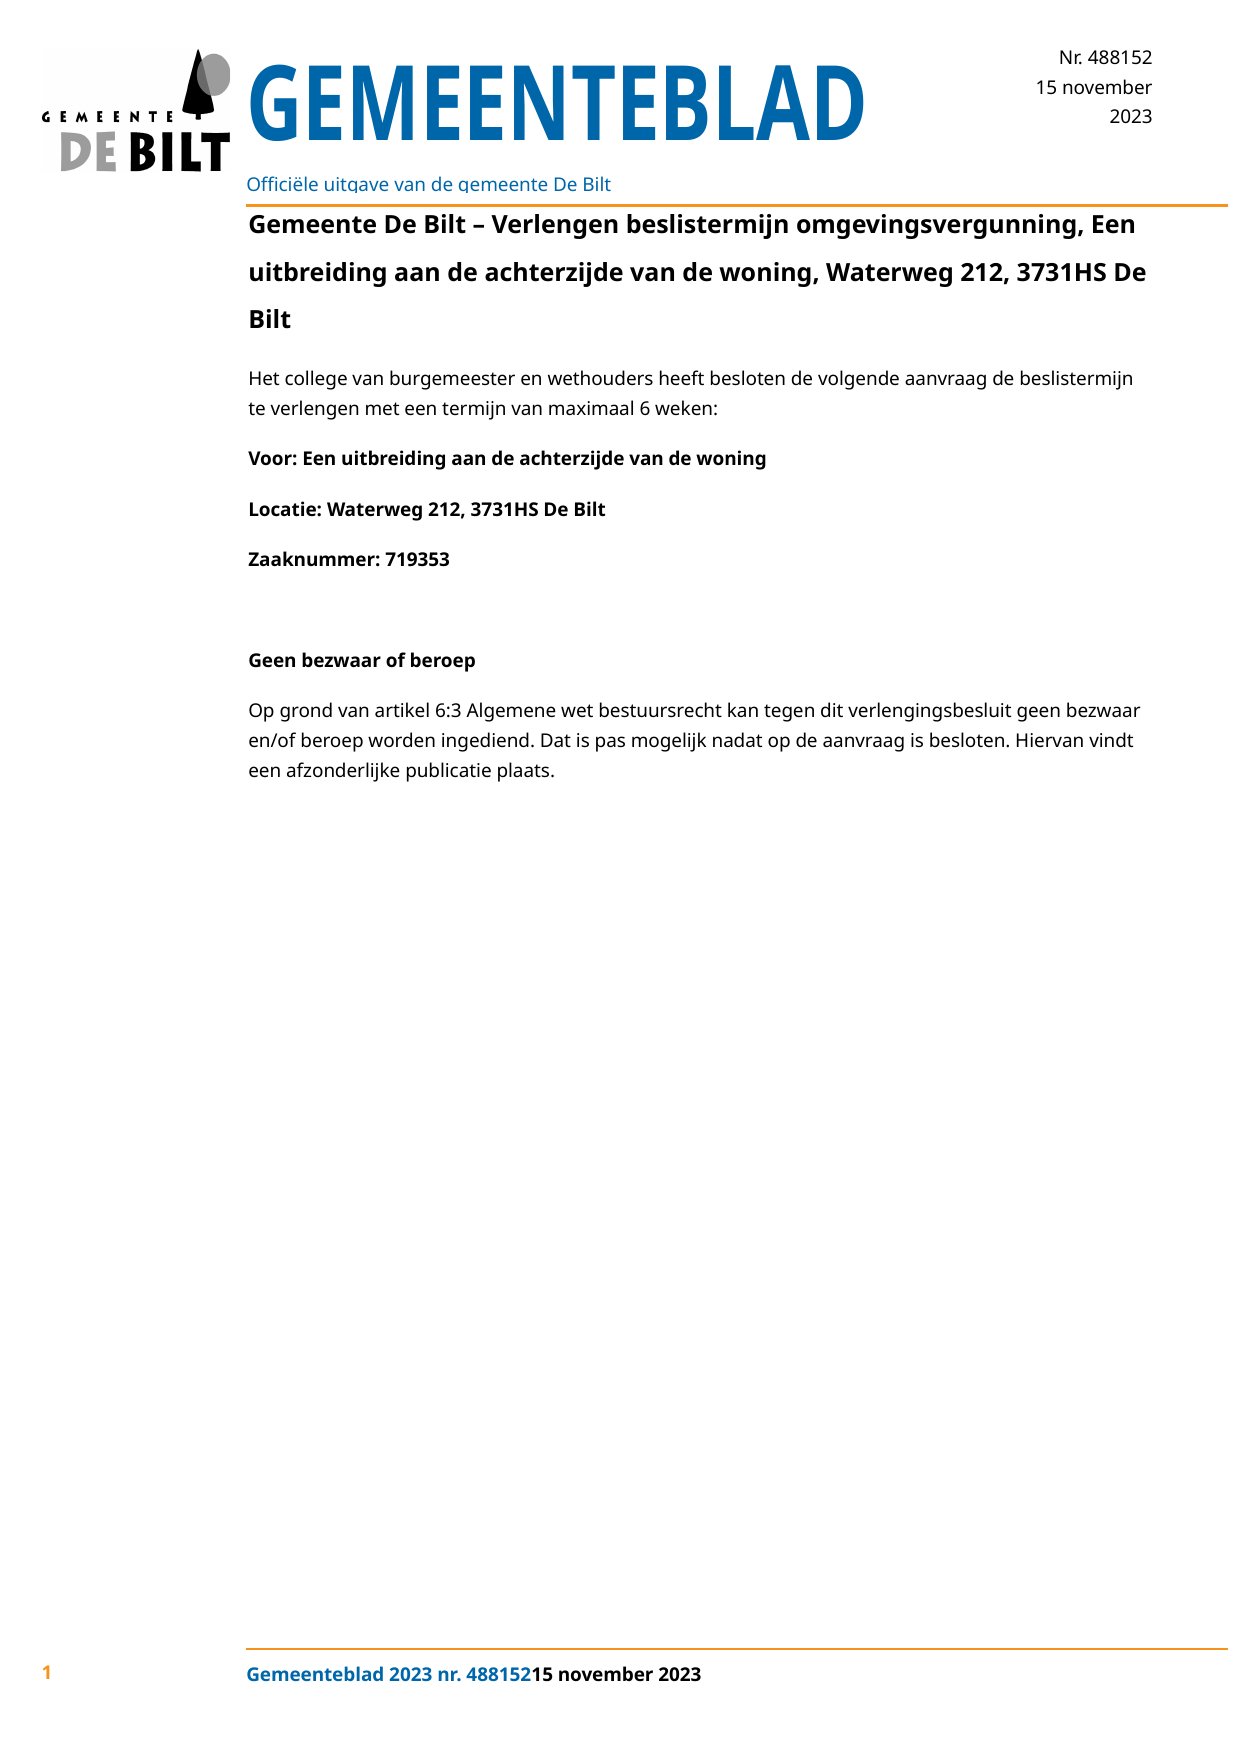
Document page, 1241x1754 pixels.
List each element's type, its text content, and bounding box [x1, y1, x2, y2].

text Voor: Een uitbreiding aan de achterzijde van de woning [248, 446, 1152, 471]
text Geen bezwaar of beroep [248, 647, 1152, 673]
text Zaaknummer: 719353 [248, 546, 1152, 572]
text Op grond van artikel 6:3 Algemene wet bestuursrecht kan tegen dit verlengingsbesluit geen bezwaar en/of beroep worden ingediend. Dat is pas mogelijk nadat op de aanvraag is besloten. Hiervan vindt een afzonderlijke publicatie plaats. [248, 698, 1152, 782]
text Het college van burgemeester en wethouders heeft besloten de volgende aanvraag de beslistermijn te verlengen met een termijn van maximaal 6 weken: [248, 366, 1152, 421]
text Locatie: Waterweg 212, 3731HS De Bilt [248, 496, 1152, 522]
picture [41, 47, 231, 172]
text Gemeente De Bilt – Verlengen beslistermijn omgevingsvergunning, Een uitbreiding aan de achterzijde van de woning, Waterweg 212, 3731HS De Bilt [248, 207, 1152, 336]
